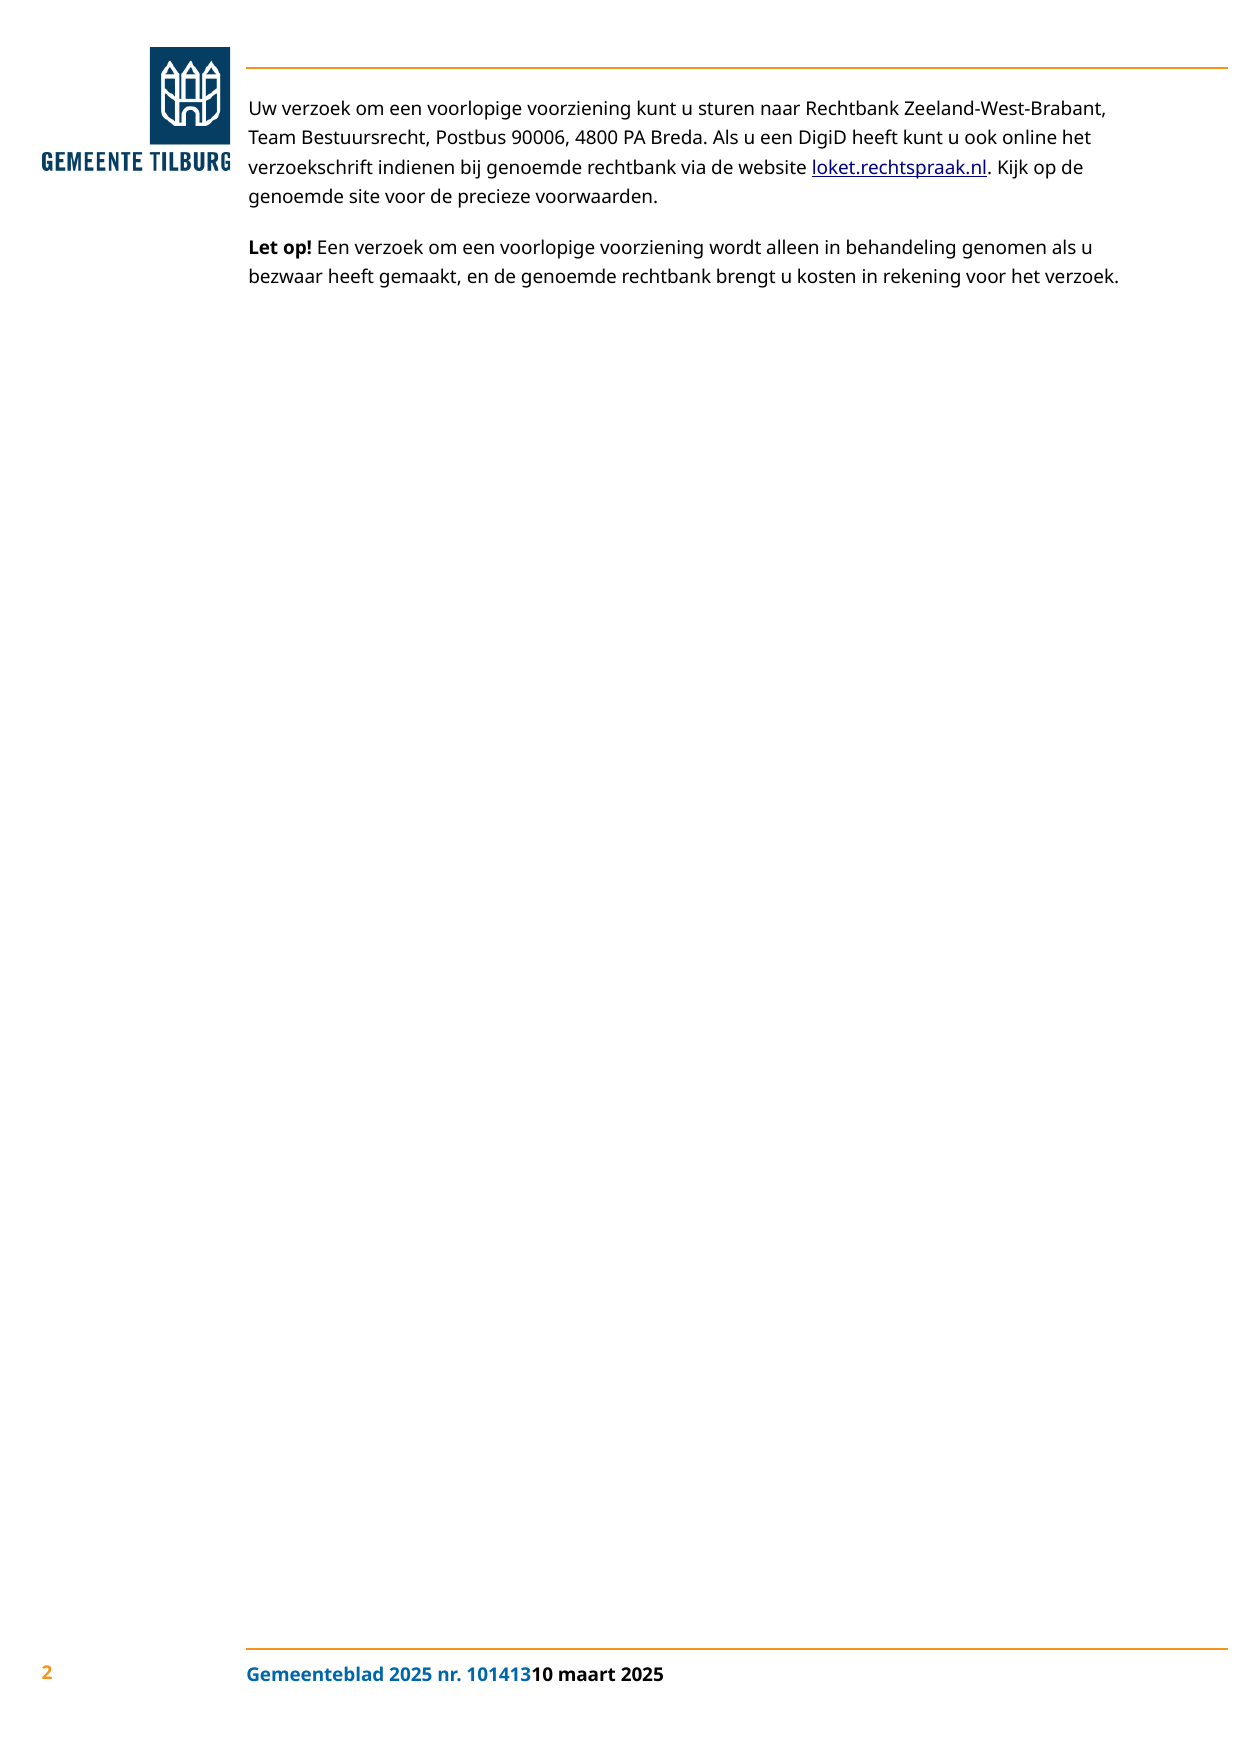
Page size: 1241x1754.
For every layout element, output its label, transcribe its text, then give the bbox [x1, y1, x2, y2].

text Let op! Een verzoek om een voorlopige voorziening wordt alleen in behandeling genomen als u bezwaar heeft gemaakt, en de genoemde rechtbank brengt u kosten in rekening voor het verzoek. [248, 234, 1152, 289]
text Uw verzoek om een voorlopige voorziening kunt u sturen naar Rechtbank Zeeland-West-Brabant, Team Bestuursrecht, Postbus 90006, 4800 PA Breda. Als u een DigiD heeft kunt u ook online het verzoekschrift indienen bij genoemde rechtbank via de website loket.rechtspraak.nl. Kijk op de genoemde site voor de precieze voorwaarden. [248, 95, 1152, 209]
picture [41, 47, 231, 172]
